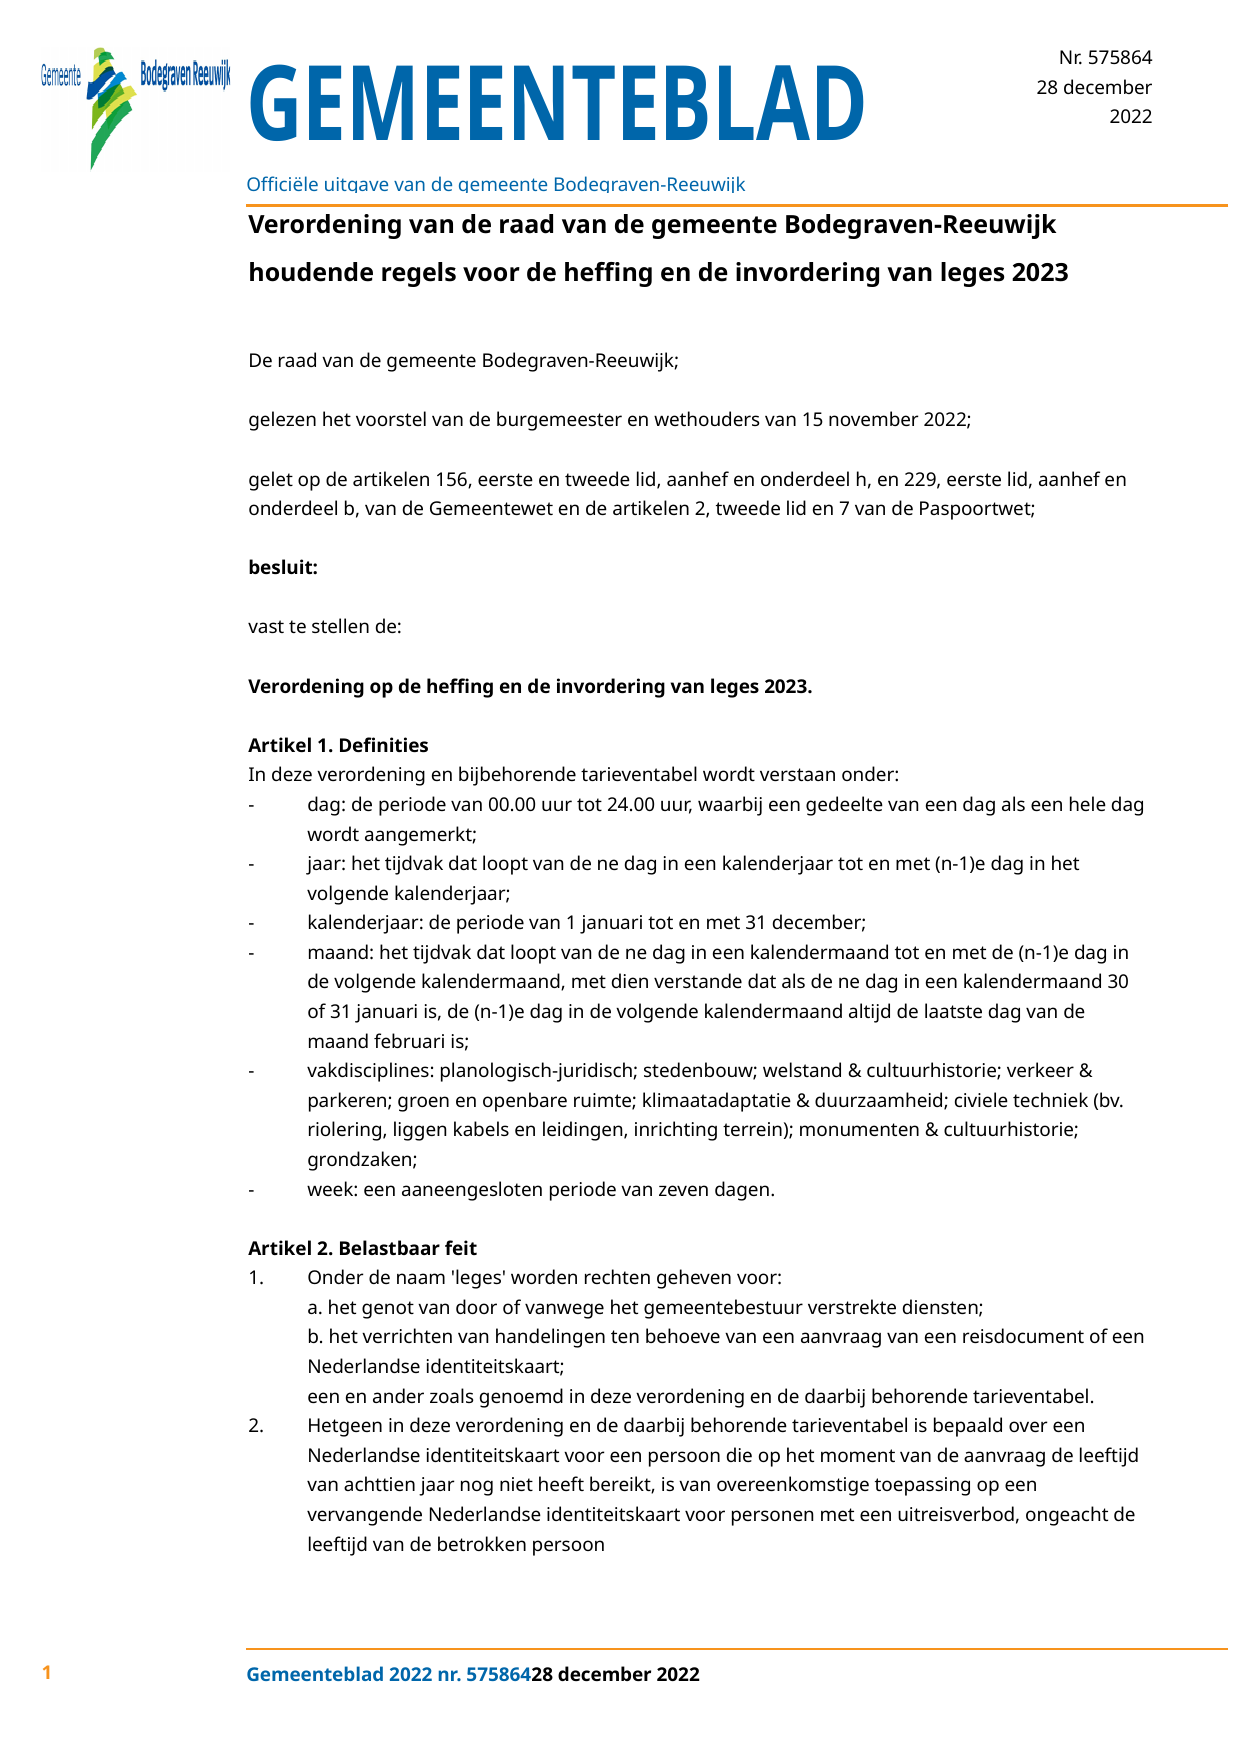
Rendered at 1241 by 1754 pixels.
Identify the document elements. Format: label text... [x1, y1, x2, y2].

text gelezen het voorstel van de burgemeester en wethouders van 15 november 2022; [248, 407, 1152, 432]
text In deze verordening en bijbehorende tarieventabel wordt verstaan onder: [248, 762, 1152, 787]
list a. het genot van door of vanwege het gemeentebestuur verstrekte diensten; [248, 1294, 1152, 1320]
text gelet op de artikelen 156, eerste en tweede lid, aanhef en onderdeel h, en 229, eerste lid, aanhef en onderdeel b, van de Gemeentewet en de artikelen 2, tweede lid en 7 van de Paspoortwet; [248, 466, 1152, 521]
list dag: de periode van 00.00 uur tot 24.00 uur, waarbij een gedeelte van een dag als een hele dag wordt aangemerkt; [248, 791, 1152, 847]
list b. het verrichten van handelingen ten behoeve van een aanvraag van een reisdocument of een Nederlandse identiteitskaart; [248, 1324, 1152, 1379]
list maand: het tijdvak dat loopt van de ne dag in een kalendermaand tot en met de (n-1)e dag in de volgende kalendermaand, met dien verstande dat als de ne dag in een kalendermaand 30 of 31 januari is, de (n-1)e dag in de volgende kalendermaand altijd de laatste dag van de maand februari is; [248, 939, 1152, 1054]
text vast te stellen de: [248, 614, 1152, 639]
text Verordening op de heffing en de invordering van leges 2023. [248, 673, 1152, 699]
list vakdisciplines: planologisch-juridisch; stedenbouw; welstand & cultuurhistorie; verkeer & parkeren; groen en openbare ruimte; klimaatadaptatie & duurzaamheid; civiele techniek (bv. riolering, liggen kabels en leidingen, inrichting terrein); monumenten & cultuurhistorie; grondzaken; [248, 1057, 1152, 1172]
text De raad van de gemeente Bodegraven-Reeuwijk; [248, 347, 1152, 373]
text Verordening van de raad van de gemeente Bodegraven-Reeuwijk houdende regels voor de heffing en de invordering van leges 2023 [248, 207, 1152, 288]
list een en ander zoals genoemd in deze verordening en de daarbij behorende tarieventabel. [248, 1383, 1152, 1409]
text Artikel 1. Definities [248, 732, 1152, 758]
list Onder de naam 'leges' worden rechten geheven voor: [248, 1264, 1152, 1290]
list Hetgeen in deze verordening en de daarbij behorende tarieventabel is bepaald over een Nederlandse identiteitskaart voor een persoon die op het moment van de aanvraag de leeftijd van achttien jaar nog niet heeft bereikt, is van overeenkomstige toepassing op een vervangende Nederlandse identiteitskaart voor personen met een uitreisverbod, ongeacht de leeftijd van de betrokken persoon [248, 1412, 1152, 1557]
picture [41, 47, 231, 172]
text besluit: [248, 554, 1152, 580]
list jaar: het tijdvak dat loopt van de ne dag in een kalenderjaar tot en met (n-1)e dag in het volgende kalenderjaar; [248, 850, 1152, 906]
list kalenderjaar: de periode van 1 januari tot en met 31 december; [248, 909, 1152, 935]
list week: een aaneengesloten periode van zeven dagen. [248, 1176, 1152, 1202]
text Artikel 2. Belastbaar feit [248, 1235, 1152, 1261]
